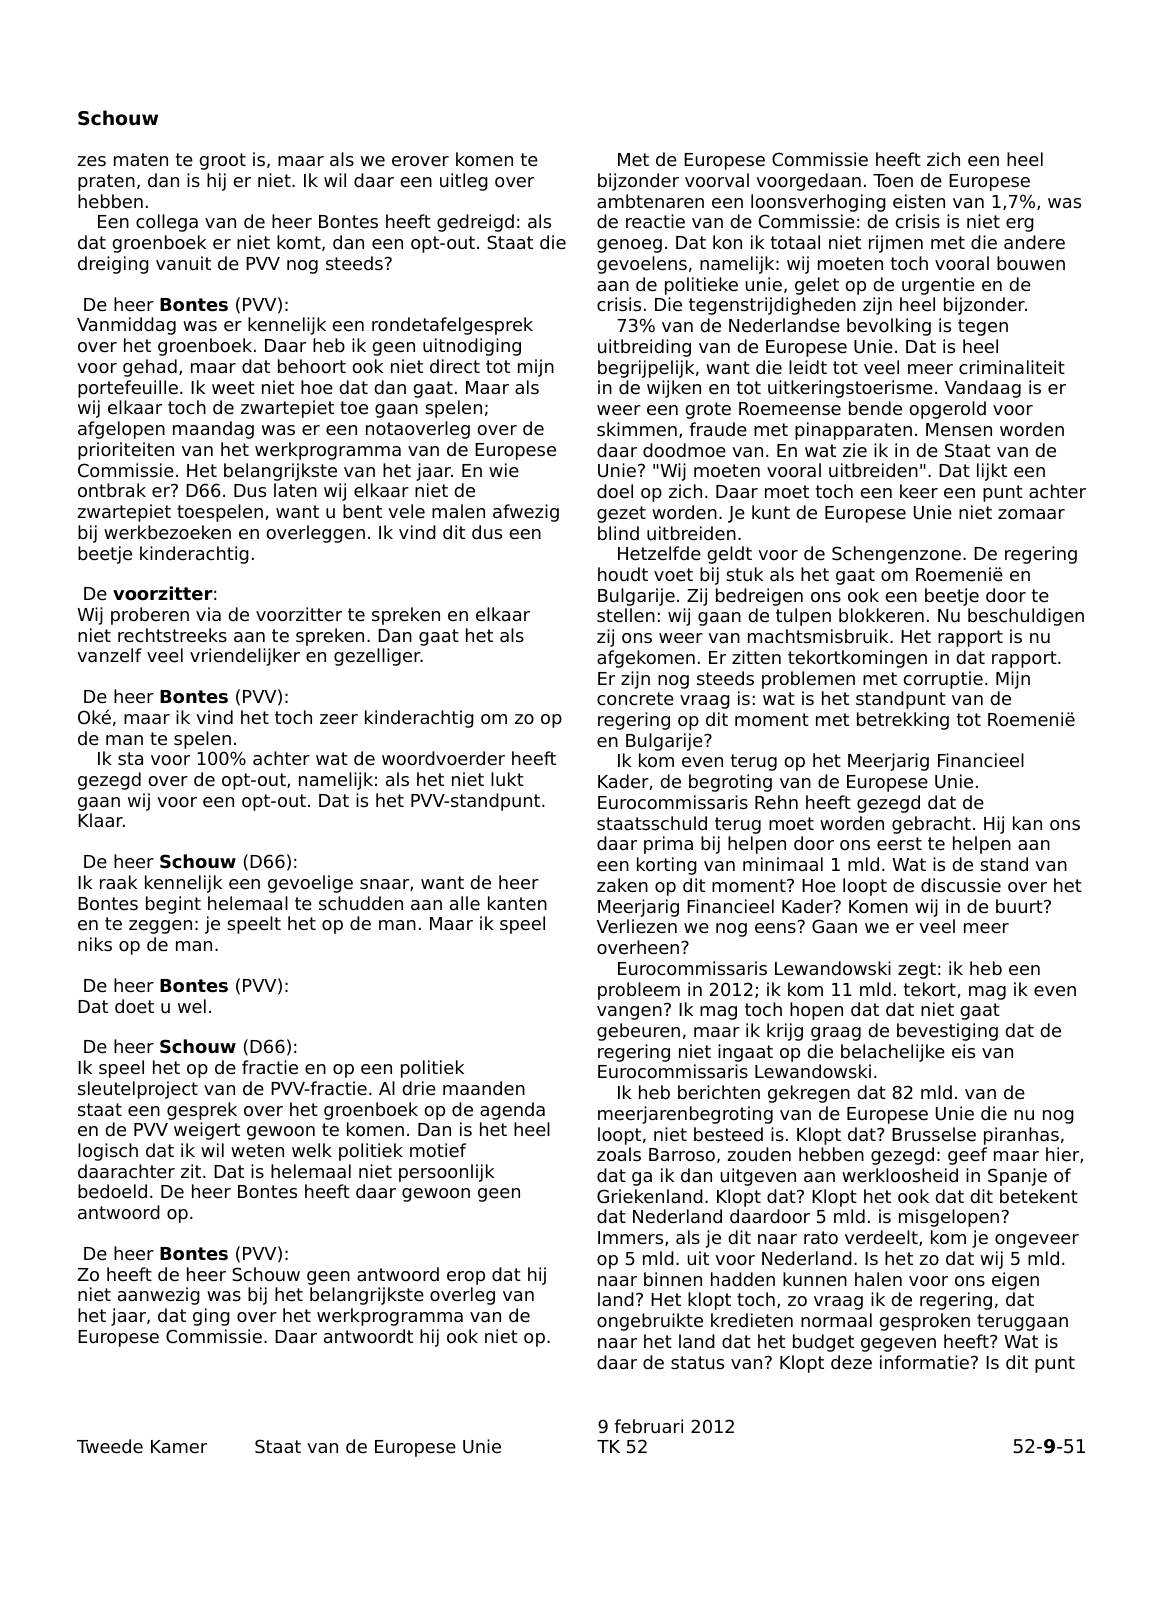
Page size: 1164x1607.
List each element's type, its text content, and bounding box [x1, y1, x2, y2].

text Ik raak kennelijk een gevoelige snaar, want de heer Bontes begint helemaal te schudden aan alle kanten en te zeggen: je speelt het op de man. Maar ik speel niks op de man. [77, 873, 567, 956]
text Hetzelfde geldt voor de Schengenzone. De regering houdt voet bij stuk als het gaat om Roemenië en Bulgarije. Zij bedreigen ons ook een beetje door te stellen: wij gaan de tulpen blokkeren. Nu beschuldigen zij ons weer van machtsmisbruik. Het rapport is nu afgekomen. Er zitten tekortkomingen in dat rapport. Er zijn nog steeds problemen met corruptie. Mijn concrete vraag is: wat is het standpunt van de regering op dit moment met betrekking tot Roemenië en Bulgarije? [596, 544, 1087, 751]
text Ik speel het op de fractie en op een politiek sleutelproject van de PVV-fractie. Al drie maanden staat een gesprek over het groenboek op de agenda en de PVV weigert gewoon te komen. Dan is het heel logisch dat ik wil weten welk politiek motief daarachter zit. Dat is helemaal niet persoonlijk bedoeld. De heer Bontes heeft daar gewoon geen antwoord op. [77, 1058, 567, 1224]
text Eurocommissaris Lewandowski zegt: ik heb een probleem in 2012; ik kom 11 mld. tekort, mag ik even vangen? Ik mag toch hopen dat dat niet gaat gebeuren, maar ik krijg graag de bevestiging dat de regering niet ingaat op die belachelijke eis van Eurocommissaris Lewandowski. [596, 959, 1087, 1083]
text Met de Europese Commissie heeft zich een heel bijzonder voorval voorgedaan. Toen de Europese ambtenaren een loonsverhoging eisten van 1,7%, was de reactie van de Commissie: de crisis is niet erg genoeg. Dat kon ik totaal niet rijmen met die andere gevoelens, namelijk: wij moeten toch vooral bouwen aan de politieke unie, gelet op de urgentie en de crisis. Die tegenstrijdigheden zijn heel bijzonder. [596, 150, 1087, 316]
text Dat doet u wel. [77, 996, 567, 1017]
text zes maten te groot is, maar als we erover komen te praten, dan is hij er niet. Ik wil daar een uitleg over hebben. [77, 150, 567, 212]
text Vanmiddag was er kennelijk een rondetafelgesprek over het groenboek. Daar heb ik geen uitnodiging voor gehad, maar dat behoort ook niet direct tot mijn portefeuille. Ik weet niet hoe dat dan gaat. Maar als wij elkaar toch de zwartepiet toe gaan spelen; afgelopen maandag was er een notaoverleg over de prioriteiten van het werkprogramma van de Europese Commissie. Het belangrijkste van het jaar. En wie ontbrak er? D66. Dus laten wij elkaar niet de zwartepiet toespelen, want u bent vele malen afwezig bij werkbezoeken en overleggen. Ik vind dit dus een beetje kinderachtig. [77, 315, 567, 564]
text 73% van de Nederlandse bevolking is tegen uitbreiding van de Europese Unie. Dat is heel begrijpelijk, want die leidt tot veel meer criminaliteit in de wijken en tot uitkeringstoerisme. Vandaag is er weer een grote Roemeense bende opgerold voor skimmen, fraude met pinapparaten. Mensen worden daar doodmoe van. En wat zie ik in de Staat van de Unie? "Wij moeten vooral uitbreiden". Dat lijkt een doel op zich. Daar moet toch een keer een punt achter gezet worden. Je kunt de Europese Unie niet zomaar blind uitbreiden. [596, 316, 1087, 544]
text Een collega van de heer Bontes heeft gedreigd: als dat groenboek er niet komt, dan een opt-out. Staat die dreiging vanuit de PVV nog steeds? [77, 212, 567, 274]
text De heer Bontes (PVV): [77, 687, 567, 708]
text Ik kom even terug op het Meerjarig Financieel Kader, de begroting van de Europese Unie. Eurocommissaris Rehn heeft gezegd dat de staatsschuld terug moet worden gebracht. Hij kan ons daar prima bij helpen door ons eerst te helpen aan een korting van minimaal 1 mld. Wat is de stand van zaken op dit moment? Hoe loopt de discussie over het Meerjarig Financieel Kader? Komen wij in de buurt? Verliezen we nog eens? Gaan we er veel meer overheen? [596, 751, 1087, 959]
text De heer Bontes (PVV): [77, 976, 567, 996]
text Zo heeft de heer Schouw geen antwoord erop dat hij niet aanwezig was bij het belangrijkste overleg van het jaar, dat ging over het werkprogramma van de Europese Commissie. Daar antwoordt hij ook niet op. [77, 1264, 567, 1347]
text Wij proberen via de voorzitter te spreken en elkaar niet rechtstreeks aan te spreken. Dan gaat het als vanzelf veel vriendelijker en gezelliger. [77, 605, 567, 667]
text De heer Bontes (PVV): [77, 1244, 567, 1264]
text De heer Schouw (D66): [77, 1037, 567, 1058]
text De voorzitter: [77, 584, 567, 605]
text De heer Schouw (D66): [77, 852, 567, 873]
text Oké, maar ik vind het toch zeer kinderachtig om zo op de man te spelen. [77, 708, 567, 749]
text Ik heb berichten gekregen dat 82 mld. van de meerjarenbegroting van de Europese Unie die nu nog loopt, niet besteed is. Klopt dat? Brusselse piranhas, zoals Barroso, zouden hebben gezegd: geef maar hier, dat ga ik dan uitgeven aan werkloosheid in Spanje of Griekenland. Klopt dat? Klopt het ook dat dit betekent dat Nederland daardoor 5 mld. is misgelopen? Immers, als je dit naar rato verdeelt, kom je ongeveer op 5 mld. uit voor Nederland. Is het zo dat wij 5 mld. naar binnen hadden kunnen halen voor ons eigen land? Het klopt toch, zo vraag ik de regering, dat ongebruikte kredieten normaal gesproken teruggaan naar het land dat het budget gegeven heeft? Wat is daar de status van? Klopt deze informatie? Is dit punt [596, 1083, 1087, 1373]
text De heer Bontes (PVV): [77, 294, 567, 315]
text Ik sta voor 100% achter wat de woordvoerder heeft gezegd over de opt-out, namelijk: als het niet lukt gaan wij voor een opt-out. Dat is het PVV-standpunt. Klaar. [77, 749, 567, 832]
